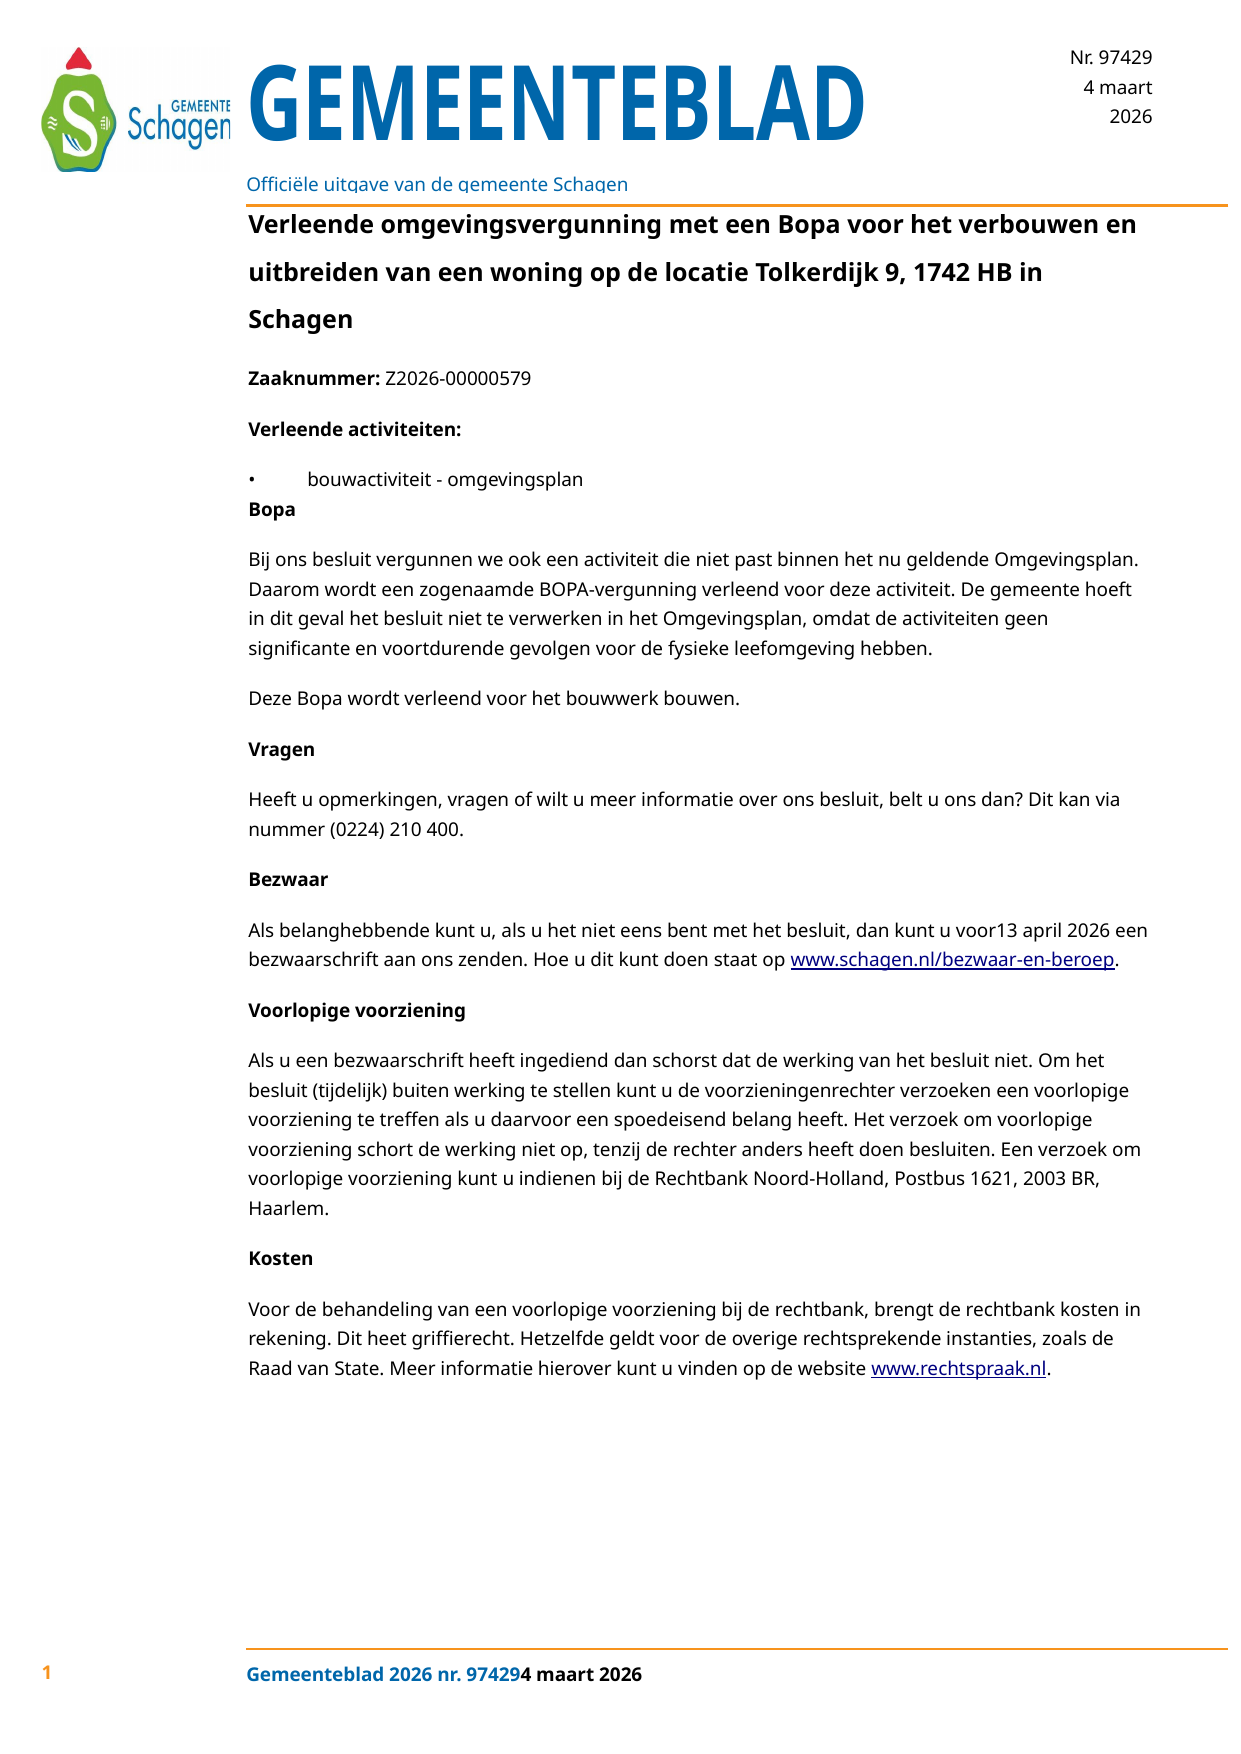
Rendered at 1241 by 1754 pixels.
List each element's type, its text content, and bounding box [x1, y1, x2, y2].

text Verleende activiteiten: [248, 416, 1152, 442]
text Vragen [248, 736, 1152, 762]
text Bopa [248, 496, 1152, 522]
text Heeft u opmerkingen, vragen of wilt u meer informatie over ons besluit, belt u ons dan? Dit kan via nummer (0224) 210 400. [248, 786, 1152, 842]
text Kosten [248, 1246, 1152, 1271]
text Bij ons besluit vergunnen we ook een activiteit die niet past binnen het nu geldende Omgevingsplan. Daarom wordt een zogenaamde BOPA-vergunning verleend voor deze activiteit. De gemeente hoeft in dit geval het besluit niet te verwerken in het Omgevingsplan, omdat de activiteiten geen significante en voortdurende gevolgen voor de fysieke leefomgeving hebben. [248, 546, 1152, 661]
text Zaaknummer: Z2026-00000579 [248, 366, 1152, 391]
picture [41, 47, 231, 172]
list bouwactiviteit - omgevingsplan [248, 466, 1152, 492]
text Voor de behandeling van een voorlopige voorziening bij de rechtbank, brengt de rechtbank kosten in rekening. Dit heet griffierecht. Hetzelfde geldt voor de overige rechtsprekende instanties, zoals de Raad van State. Meer informatie hierover kunt u vinden op de website www.rechtspraak.nl. [248, 1296, 1152, 1381]
text Als belanghebbende kunt u, als u het niet eens bent met het besluit, dan kunt u voor13 april 2026 een bezwaarschrift aan ons zenden. Hoe u dit kunt doen staat op www.schagen.nl/bezwaar-en-beroep. [248, 917, 1152, 972]
text Bezwaar [248, 866, 1152, 892]
text Als u een bezwaarschrift heeft ingediend dan schorst dat de werking van het besluit niet. Om het besluit (tijdelijk) buiten werking te stellen kunt u de voorzieningenrechter verzoeken een voorlopige voorziening te treffen als u daarvoor een spoedeisend belang heeft. Het verzoek om voorlopige voorziening schort de werking niet op, tenzij de rechter anders heeft doen besluiten. Een verzoek om voorlopige voorziening kunt u indienen bij de Rechtbank Noord-Holland, Postbus 1621, 2003 BR, Haarlem. [248, 1047, 1152, 1221]
text Verleende omgevingsvergunning met een Bopa voor het verbouwen en uitbreiden van een woning op de locatie Tolkerdijk 9, 1742 HB in Schagen [248, 207, 1152, 336]
text Voorlopige voorziening [248, 997, 1152, 1022]
text Deze Bopa wordt verleend voor het bouwwerk bouwen. [248, 686, 1152, 711]
